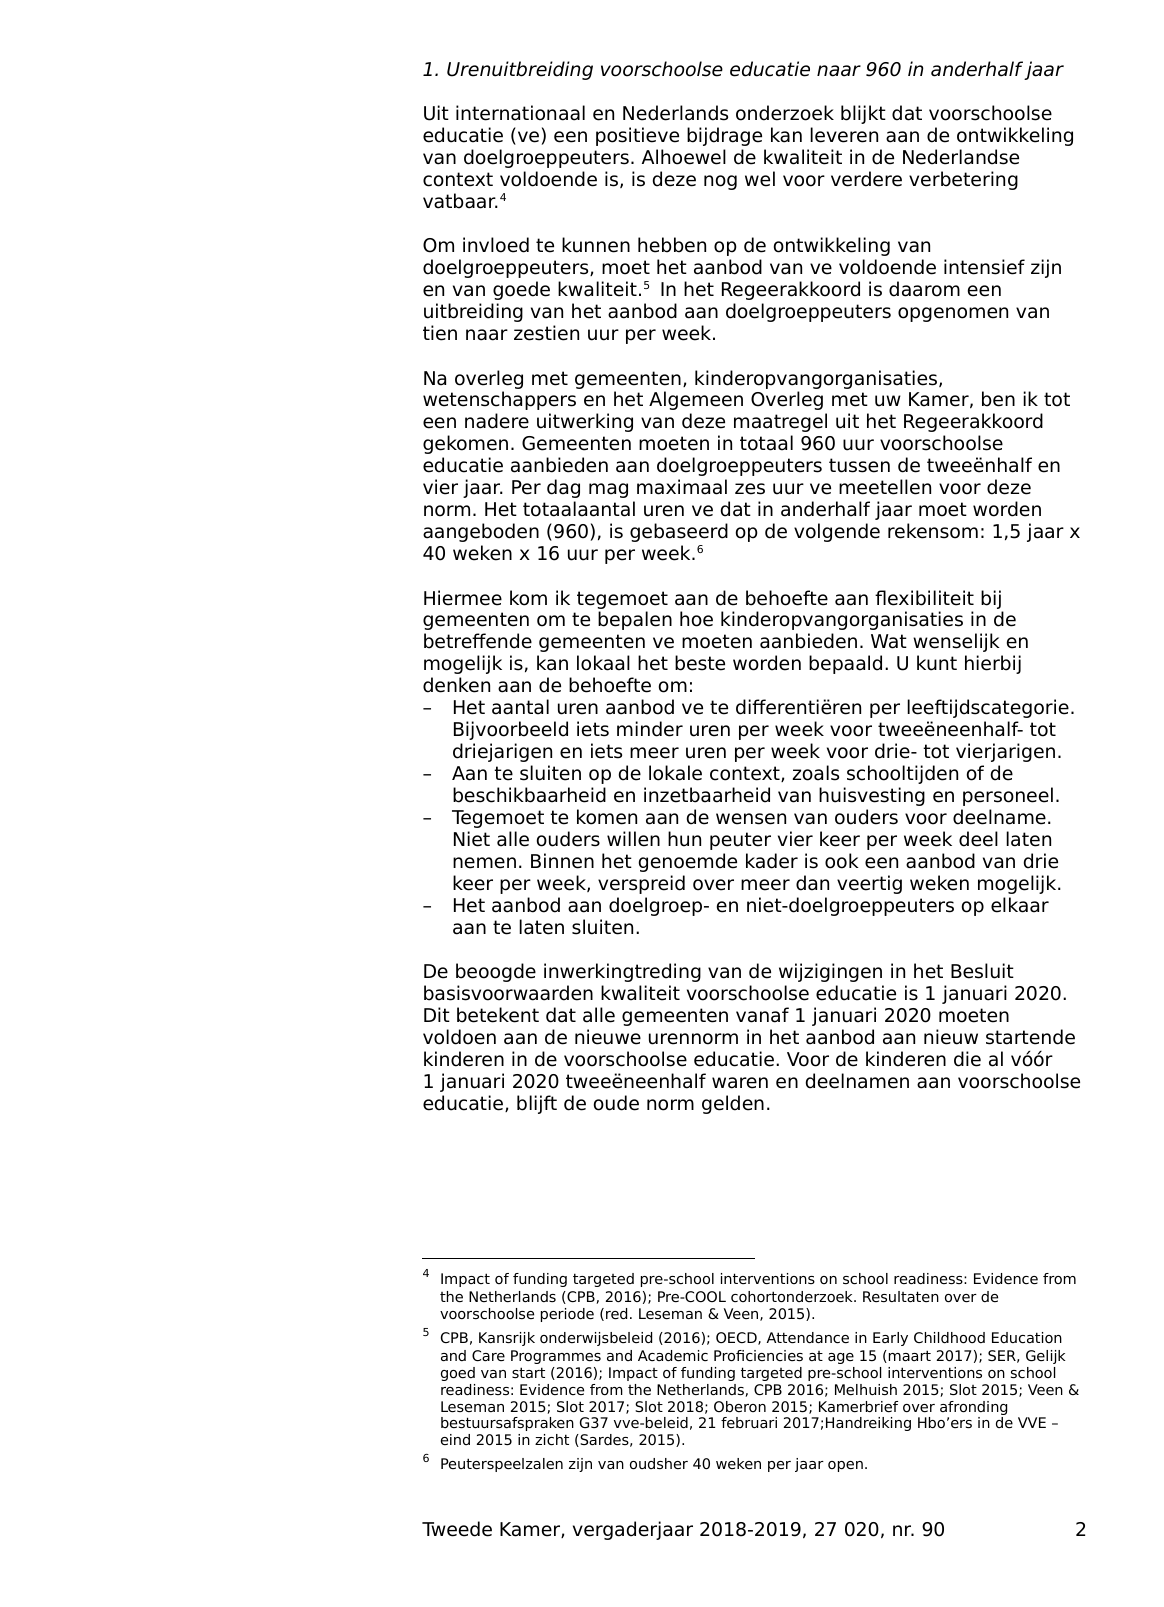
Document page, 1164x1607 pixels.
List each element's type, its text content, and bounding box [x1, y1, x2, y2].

text De beoogde inwerkingtreding van de wijzigingen in het Besluit basisvoorwaarden kwaliteit voorschoolse educatie is 1 januari 2020. Dit betekent dat alle gemeenten vanaf 1 januari 2020 moeten voldoen aan de nieuwe urennorm in het aanbod aan nieuw startende kinderen in de voorschoolse educatie. Voor de kinderen die al vóór 1 januari 2020 tweeëneenhalf waren en deelnamen aan voorschoolse educatie, blijft de oude norm gelden. [422, 961, 1087, 1115]
text Na overleg met gemeenten, kinderopvangorganisaties, wetenschappers en het Algemeen Overleg met uw Kamer, ben ik tot een nadere uitwerking van deze maatregel uit het Regeerakkoord gekomen. Gemeenten moeten in totaal 960 uur voorschoolse educatie aanbieden aan doelgroeppeuters tussen de tweeënhalf en vier jaar. Per dag mag maximaal zes uur ve meetellen voor deze norm. Het totaalaantal uren ve dat in anderhalf jaar moet worden aangeboden (960), is gebaseerd op de volgende rekensom: 1,5 jaar x 40 weken x 16 uur per week. [422, 367, 1087, 565]
text – Tegemoet te komen aan de wensen van ouders voor deelname. Niet alle ouders willen hun peuter vier keer per week deel laten nemen. Binnen het genoemde kader is ook een aanbod van drie keer per week, verspreid over meer dan veertig weken mogelijk. [422, 807, 1087, 895]
text Impact of funding targeted pre-school interventions on school readiness: Evidence from the Netherlands (CPB, 2016); Pre-COOL cohortonderzoek. Resultaten over de voorschoolse periode (red. Leseman & Veen, 2015). [422, 1267, 1087, 1323]
subtitle 1. Urenuitbreiding voorschoolse educatie naar 960 in anderhalf jaar [422, 59, 1087, 81]
text – Het aantal uren aanbod ve te differentiëren per leeftijdscategorie. Bijvoorbeeld iets minder uren per week voor tweeëneenhalf- tot driejarigen en iets meer uren per week voor drie- tot vierjarigen. [422, 697, 1087, 763]
text CPB, Kansrijk onderwijsbeleid (2016); OECD, Attendance in Early Childhood Education and Care Programmes and Academic Proficiencies at age 15 (maart 2017); SER, Gelijk goed van start (2016); Impact of funding targeted pre-school interventions on school readiness: Evidence from the Netherlands, CPB 2016; Melhuish 2015; Slot 2015; Veen & Leseman 2015; Slot 2017; Slot 2018; Oberon 2015; Kamerbrief over afronding bestuursafspraken G37 vve-beleid, 21 februari 2017;Handreiking Hbo’ers in de VVE – eind 2015 in zicht (Sardes, 2015). [422, 1326, 1087, 1449]
text Om invloed te kunnen hebben op de ontwikkeling van doelgroeppeuters, moet het aanbod van ve voldoende intensief zijn en van goede kwaliteit. In het Regeerakkoord is daarom een uitbreiding van het aanbod aan doelgroeppeuters opgenomen van tien naar zestien uur per week. [422, 235, 1087, 345]
text Uit internationaal en Nederlands onderzoek blijkt dat voorschoolse educatie (ve) een positieve bijdrage kan leveren aan de ontwikkeling van doelgroeppeuters. Alhoewel de kwaliteit in de Nederlandse context voldoende is, is deze nog wel voor verdere verbetering vatbaar. [422, 103, 1087, 213]
text – Aan te sluiten op de lokale context, zoals schooltijden of de beschikbaarheid en inzetbaarheid van huisvesting en personeel. [422, 763, 1087, 807]
text Hiermee kom ik tegemoet aan de behoefte aan flexibiliteit bij gemeenten om te bepalen hoe kinderopvangorganisaties in de betreffende gemeenten ve moeten aanbieden. Wat wenselijk en mogelijk is, kan lokaal het beste worden bepaald. U kunt hierbij denken aan de behoefte om: [422, 587, 1087, 697]
text Peuterspeelzalen zijn van oudsher 40 weken per jaar open. [422, 1452, 1087, 1474]
text – Het aanbod aan doelgroep- en niet-doelgroeppeuters op elkaar aan te laten sluiten. [422, 895, 1087, 939]
